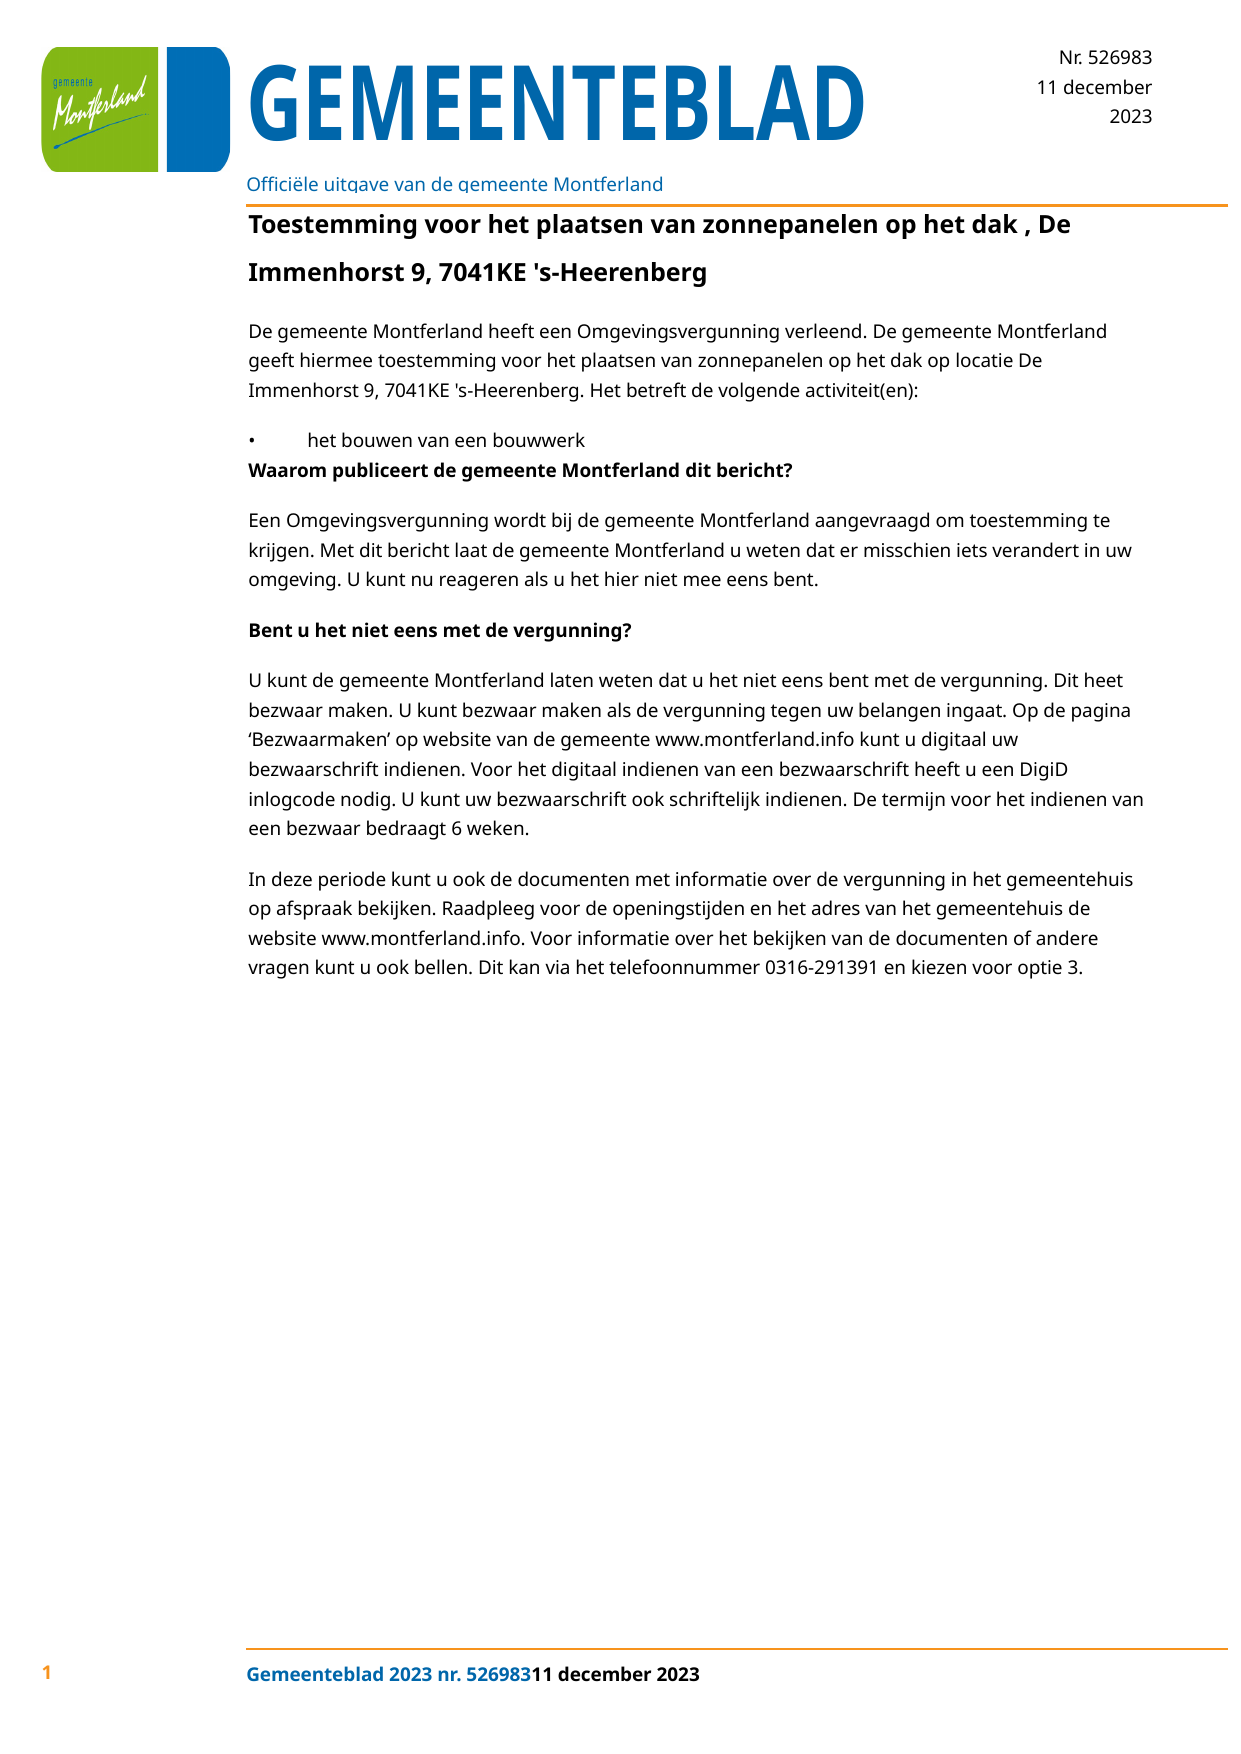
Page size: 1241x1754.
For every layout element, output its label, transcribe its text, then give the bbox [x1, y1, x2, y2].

text Bent u het niet eens met de vergunning? [248, 617, 1152, 643]
text Een Omgevingsvergunning wordt bij de gemeente Montferland aangevraagd om toestemming te krijgen. Met dit bericht laat de gemeente Montferland u weten dat er misschien iets verandert in uw omgeving. U kunt nu reageren als u het hier niet mee eens bent. [248, 507, 1152, 592]
text De gemeente Montferland heeft een Omgevingsvergunning verleend. De gemeente Montferland geeft hiermee toestemming voor het plaatsen van zonnepanelen op het dak op locatie De Immenhorst 9, 7041KE 's-Heerenberg. Het betreft de volgende activiteit(en): [248, 318, 1152, 403]
text In deze periode kunt u ook de documenten met informatie over de vergunning in het gemeentehuis op afspraak bekijken. Raadpleeg voor de openingstijden en het adres van het gemeentehuis de website www.montferland.info. Voor informatie over het bekijken van de documenten of andere vragen kunt u ook bellen. Dit kan via het telefoonnummer 0316-291391 en kiezen voor optie 3. [248, 866, 1152, 980]
text Waarom publiceert de gemeente Montferland dit bericht? [248, 457, 1152, 483]
picture [41, 47, 231, 172]
text Toestemming voor het plaatsen van zonnepanelen op het dak , De Immenhorst 9, 7041KE 's-Heerenberg [248, 207, 1152, 288]
list het bouwen van een bouwwerk [248, 427, 1152, 453]
text U kunt de gemeente Montferland laten weten dat u het niet eens bent met de vergunning. Dit heet bezwaar maken. U kunt bezwaar maken als de vergunning tegen uw belangen ingaat. Op de pagina ‘Bezwaarmaken’ op website van de gemeente www.montferland.info kunt u digitaal uw bezwaarschrift indienen. Voor het digitaal indienen van een bezwaarschrift heeft u een DigiD inlogcode nodig. U kunt uw bezwaarschrift ook schriftelijk indienen. De termijn voor het indienen van een bezwaar bedraagt 6 weken. [248, 667, 1152, 841]
